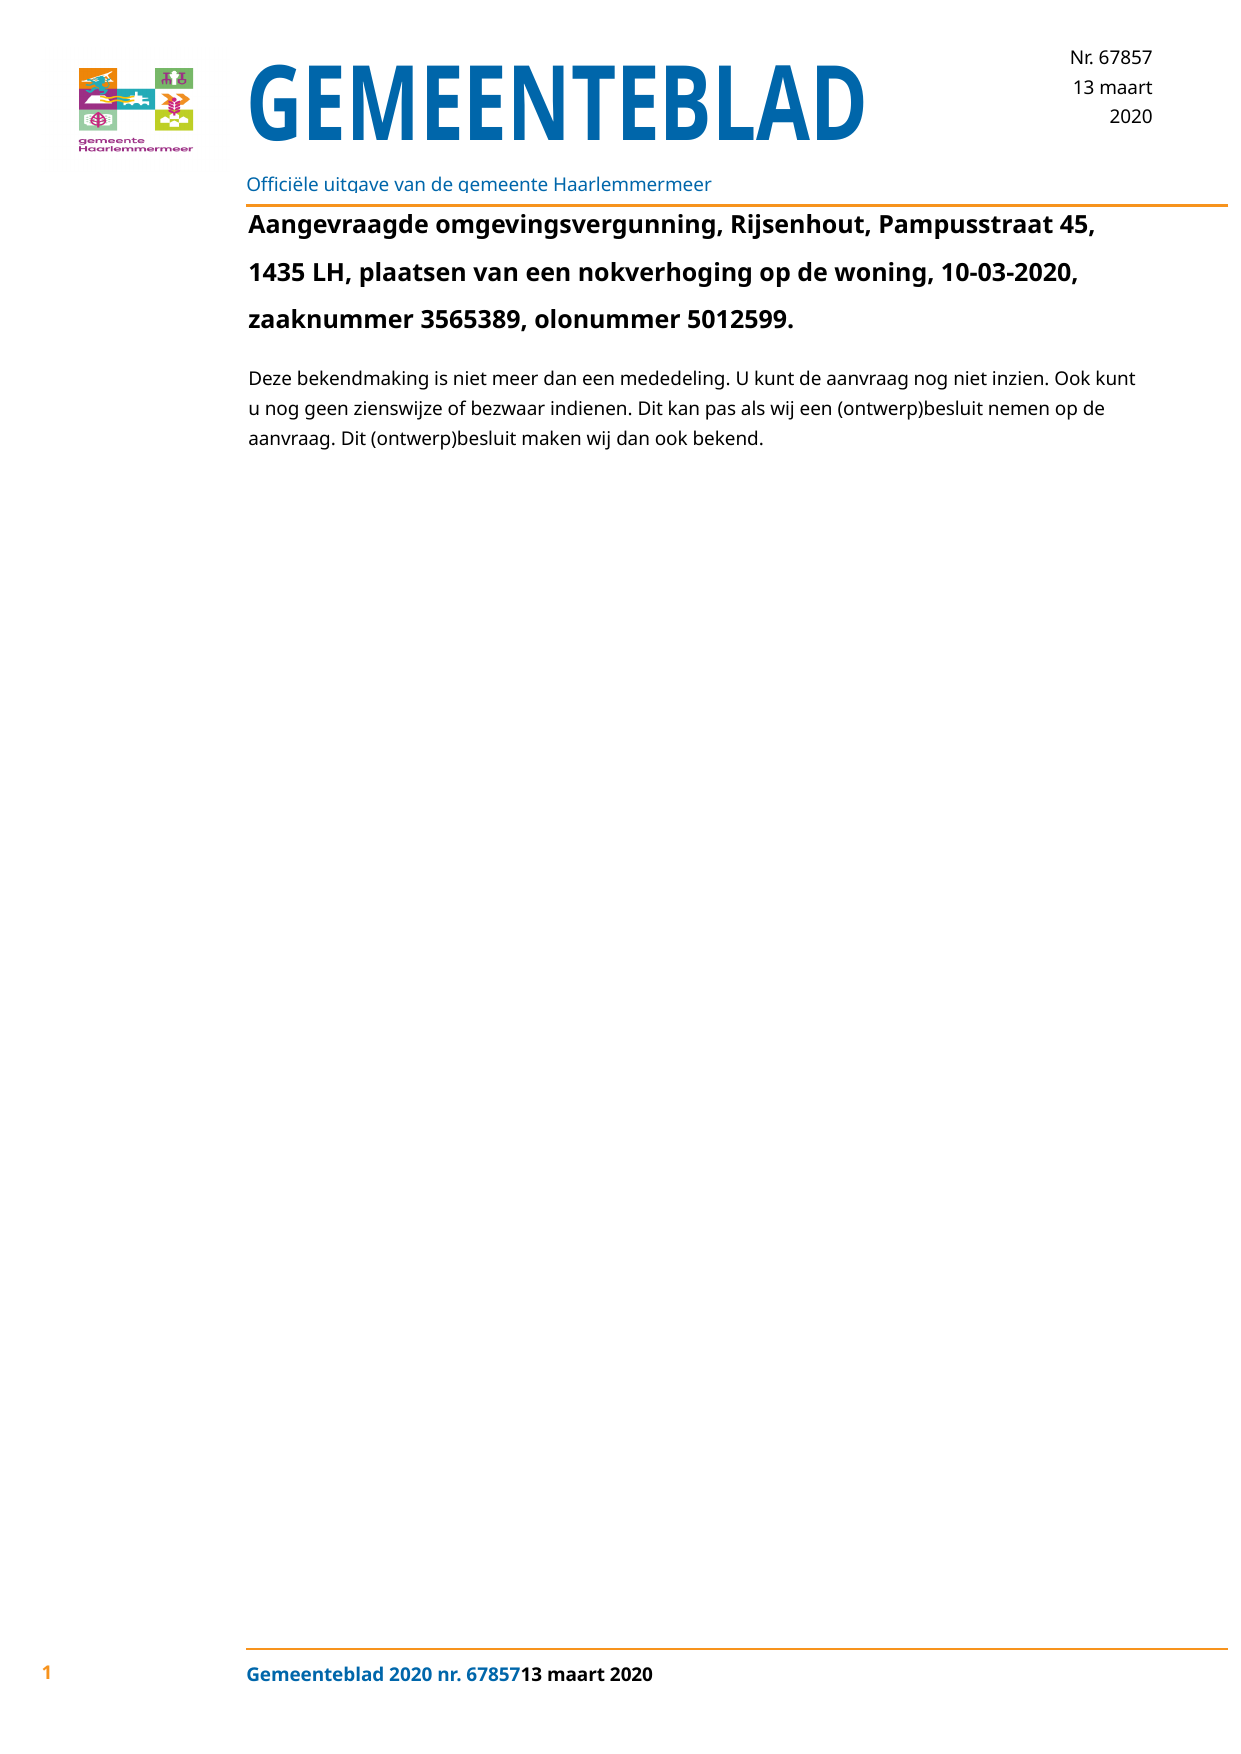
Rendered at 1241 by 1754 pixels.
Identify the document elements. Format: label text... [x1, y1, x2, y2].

text Deze bekendmaking is niet meer dan een mededeling. U kunt de aanvraag nog niet inzien. Ook kunt u nog geen zienswijze of bezwaar indienen. Dit kan pas als wij een (ontwerp)besluit nemen op de aanvraag. Dit (ontwerp)besluit maken wij dan ook bekend. [248, 366, 1152, 450]
picture [41, 47, 231, 172]
text Aangevraagde omgevingsvergunning, Rijsenhout, Pampusstraat 45, 1435 LH, plaatsen van een nokverhoging op de woning, 10-03-2020, zaaknummer 3565389, olonummer 5012599. [248, 207, 1152, 336]
